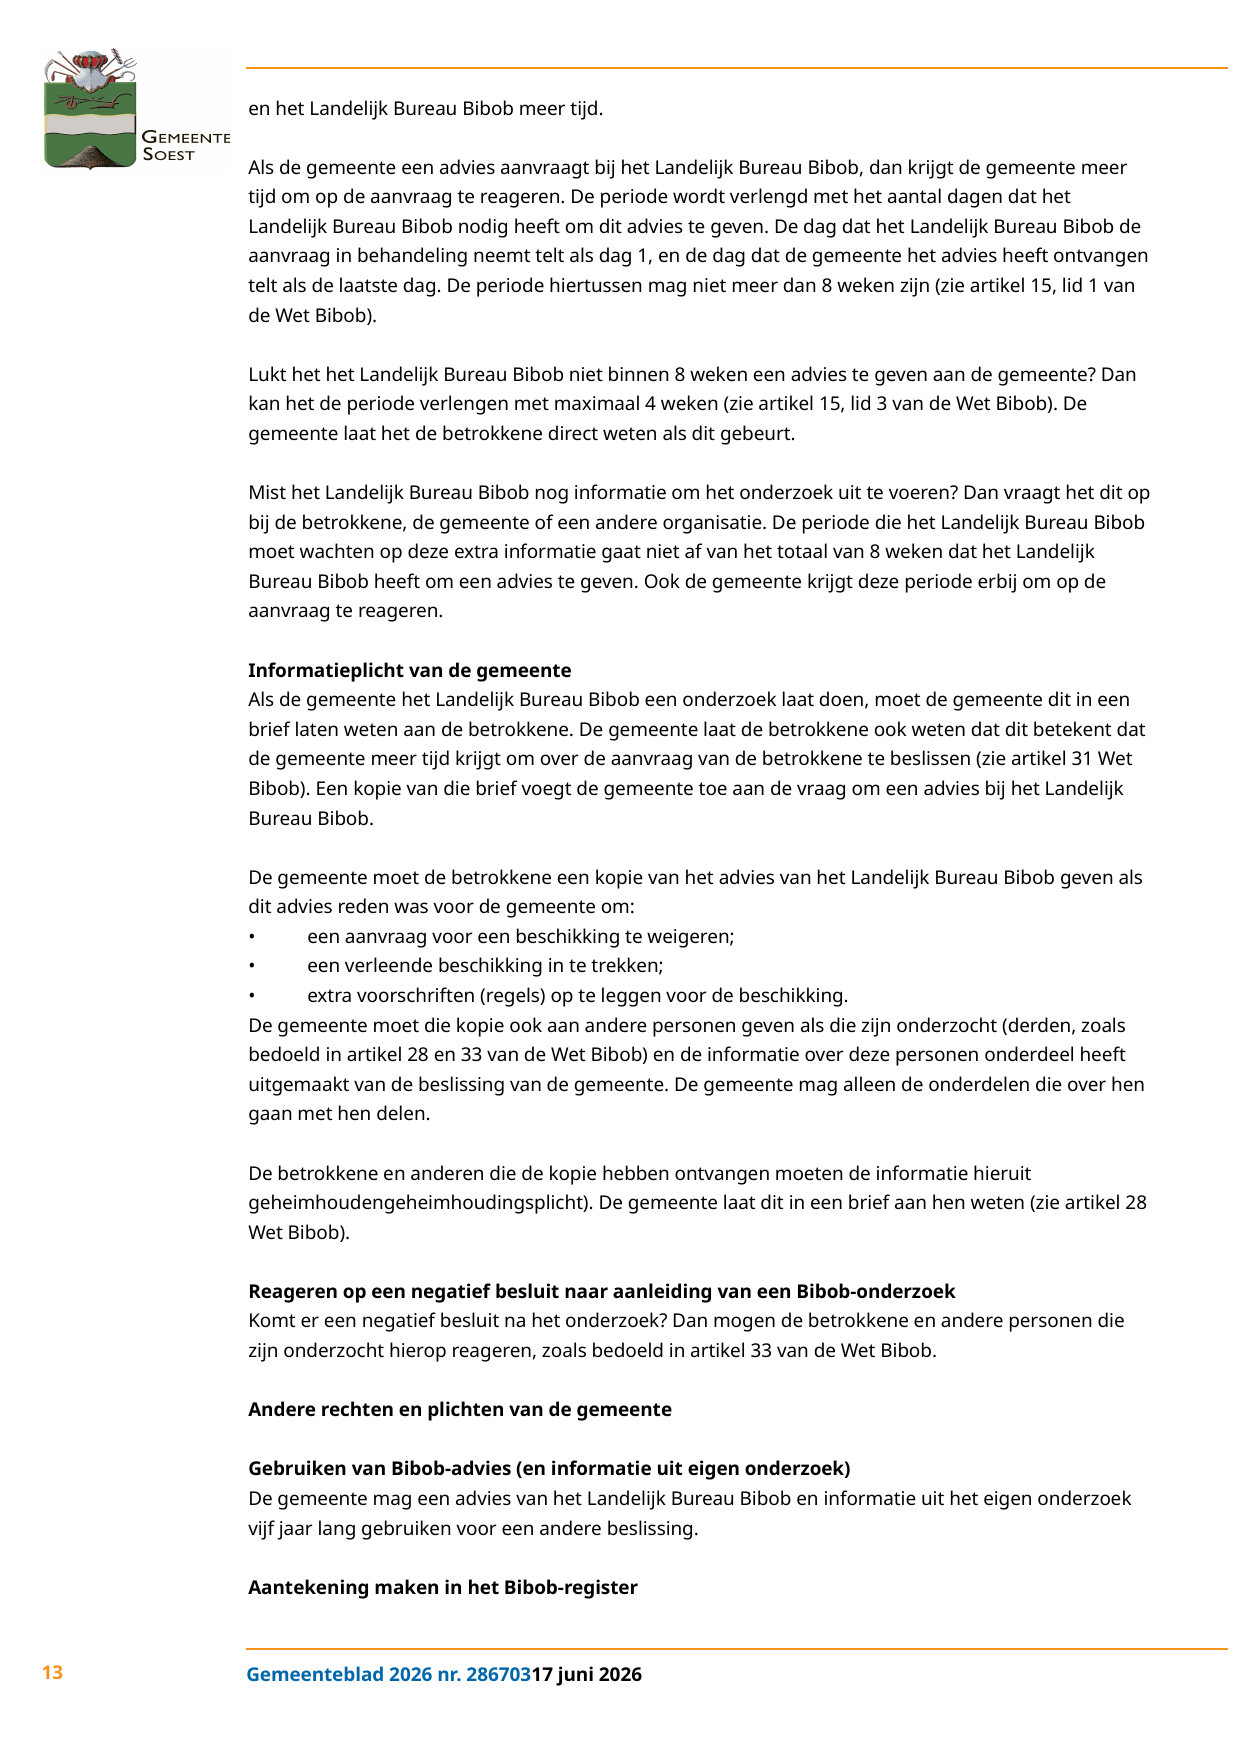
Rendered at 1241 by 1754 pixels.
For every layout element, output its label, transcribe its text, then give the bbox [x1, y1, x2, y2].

text Informatieplicht van de gemeente [248, 657, 1152, 683]
text De gemeente moet die kopie ook aan andere personen geven als die zijn onderzocht (derden, zoals bedoeld in artikel 28 en 33 van de Wet Bibob) en de informatie over deze personen onderdeel heeft uitgemaakt van de beslissing van de gemeente. De gemeente mag alleen de onderdelen die over hen gaan met hen delen. [248, 1012, 1152, 1126]
text Mist het Landelijk Bureau Bibob nog informatie om het onderzoek uit te voeren? Dan vraagt het dit op bij de betrokkene, de gemeente of een andere organisatie. De periode die het Landelijk Bureau Bibob moet wachten op deze extra informatie gaat niet af van het totaal van 8 weken dat het Landelijk Bureau Bibob heeft om een advies te geven. Ook de gemeente krijgt deze periode erbij om op de aanvraag te reageren. [248, 479, 1152, 623]
list een verleende beschikking in te trekken; [248, 953, 1152, 978]
text Andere rechten en plichten van de gemeente [248, 1396, 1152, 1422]
text Lukt het het Landelijk Bureau Bibob niet binnen 8 weken een advies te geven aan de gemeente? Dan kan het de periode verlengen met maximaal 4 weken (zie artikel 15, lid 3 van de Wet Bibob). De gemeente laat het de betrokkene direct weten als dit gebeurt. [248, 361, 1152, 446]
text Als de gemeente het Landelijk Bureau Bibob een onderzoek laat doen, moet de gemeente dit in een brief laten weten aan de betrokkene. De gemeente laat de betrokkene ook weten dat dit betekent dat de gemeente meer tijd krijgt om over de aanvraag van de betrokkene te beslissen (zie artikel 31 Wet Bibob). Een kopie van die brief voegt de gemeente toe aan de vraag om een advies bij het Landelijk Bureau Bibob. [248, 686, 1152, 831]
text De gemeente moet de betrokkene een kopie van het advies van het Landelijk Bureau Bibob geven als dit advies reden was voor de gemeente om: [248, 864, 1152, 919]
text en het Landelijk Bureau Bibob meer tijd. [248, 95, 1152, 121]
text De betrokkene en anderen die de kopie hebben ontvangen moeten de informatie hieruit geheimhoudengeheimhoudingsplicht). De gemeente laat dit in een brief aan hen weten (zie artikel 28 Wet Bibob). [248, 1160, 1152, 1245]
text Als de gemeente een advies aanvraagt bij het Landelijk Bureau Bibob, dan krijgt de gemeente meer tijd om op de aanvraag te reageren. De periode wordt verlengd met het aantal dagen dat het Landelijk Bureau Bibob nodig heeft om dit advies te geven. De dag dat het Landelijk Bureau Bibob de aanvraag in behandeling neemt telt als dag 1, en de dag dat de gemeente het advies heeft ontvangen telt als de laatste dag. De periode hiertussen mag niet meer dan 8 weken zijn (zie artikel 15, lid 1 van de Wet Bibob). [248, 154, 1152, 328]
list een aanvraag voor een beschikking te weigeren; [248, 923, 1152, 949]
text Komt er een negatief besluit na het onderzoek? Dan mogen de betrokkene en andere personen die zijn onderzocht hierop reageren, zoals bedoeld in artikel 33 van de Wet Bibob. [248, 1308, 1152, 1363]
text Gebruiken van Bibob-advies (en informatie uit eigen onderzoek) [248, 1456, 1152, 1481]
list extra voorschriften (regels) op te leggen voor de beschikking. [248, 982, 1152, 1008]
text Aantekening maken in het Bibob-register [248, 1574, 1152, 1600]
picture [41, 47, 231, 172]
text De gemeente mag een advies van het Landelijk Bureau Bibob en informatie uit het eigen onderzoek vijf jaar lang gebruiken voor een andere beslissing. [248, 1485, 1152, 1541]
text Reageren op een negatief besluit naar aanleiding van een Bibob-onderzoek [248, 1278, 1152, 1304]
